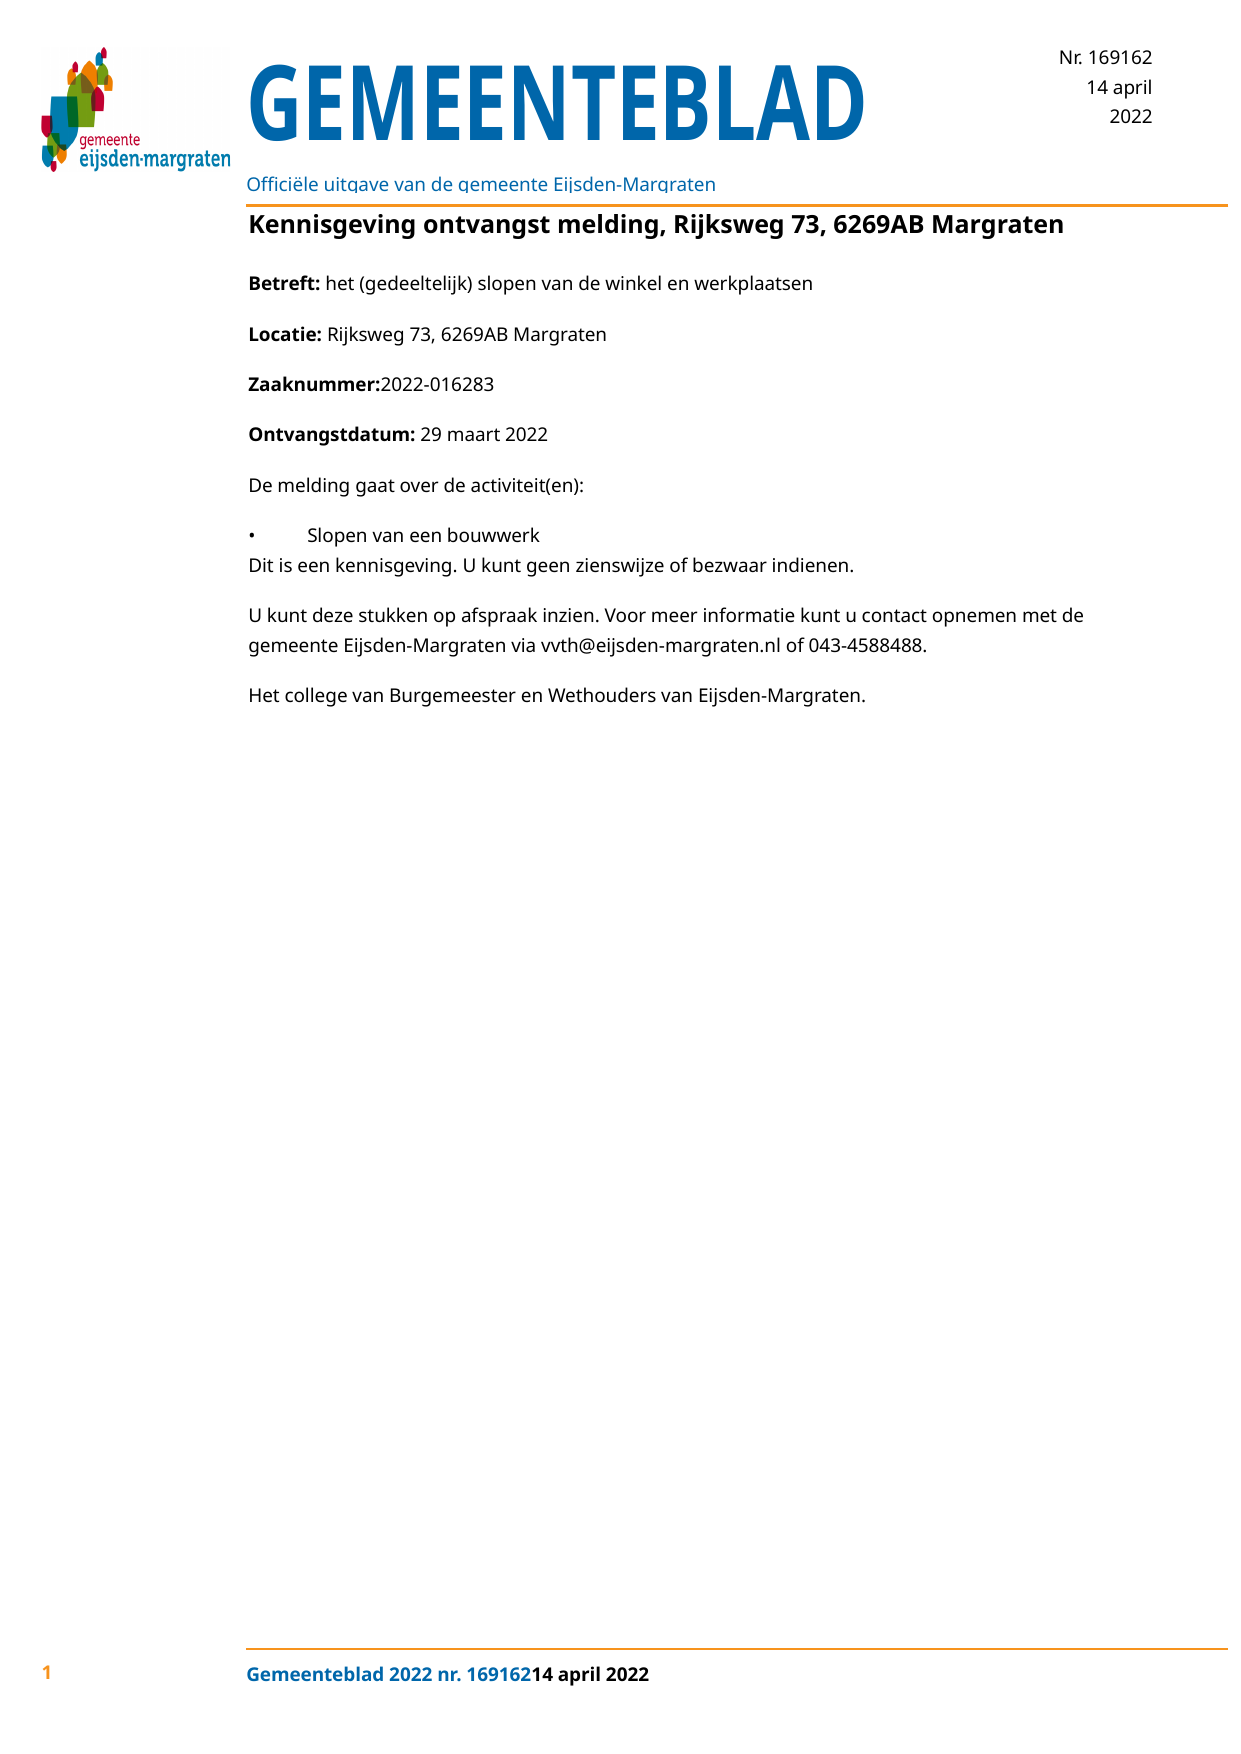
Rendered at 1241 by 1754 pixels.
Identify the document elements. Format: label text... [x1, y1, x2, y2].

list Slopen van een bouwwerk [248, 522, 1152, 548]
text De melding gaat over de activiteit(en): [248, 472, 1152, 498]
text Zaaknummer:2022-016283 [248, 371, 1152, 397]
text U kunt deze stukken op afspraak inzien. Voor meer informatie kunt u contact opnemen met de gemeente Eijsden-Margraten via vvth@eijsden-margraten.nl of 043-4588488. [248, 602, 1152, 658]
text Locatie: Rijksweg 73, 6269AB Margraten [248, 321, 1152, 346]
text Het college van Burgemeester en Wethouders van Eijsden-Margraten. [248, 682, 1152, 708]
text Dit is een kennisgeving. U kunt geen zienswijze of bezwaar indienen. [248, 552, 1152, 578]
text Ontvangstdatum: 29 maart 2022 [248, 422, 1152, 447]
picture [41, 47, 231, 172]
text Kennisgeving ontvangst melding, Rijksweg 73, 6269AB Margraten [248, 207, 1152, 241]
text Betreft: het (gedeeltelijk) slopen van de winkel en werkplaatsen [248, 270, 1152, 296]
